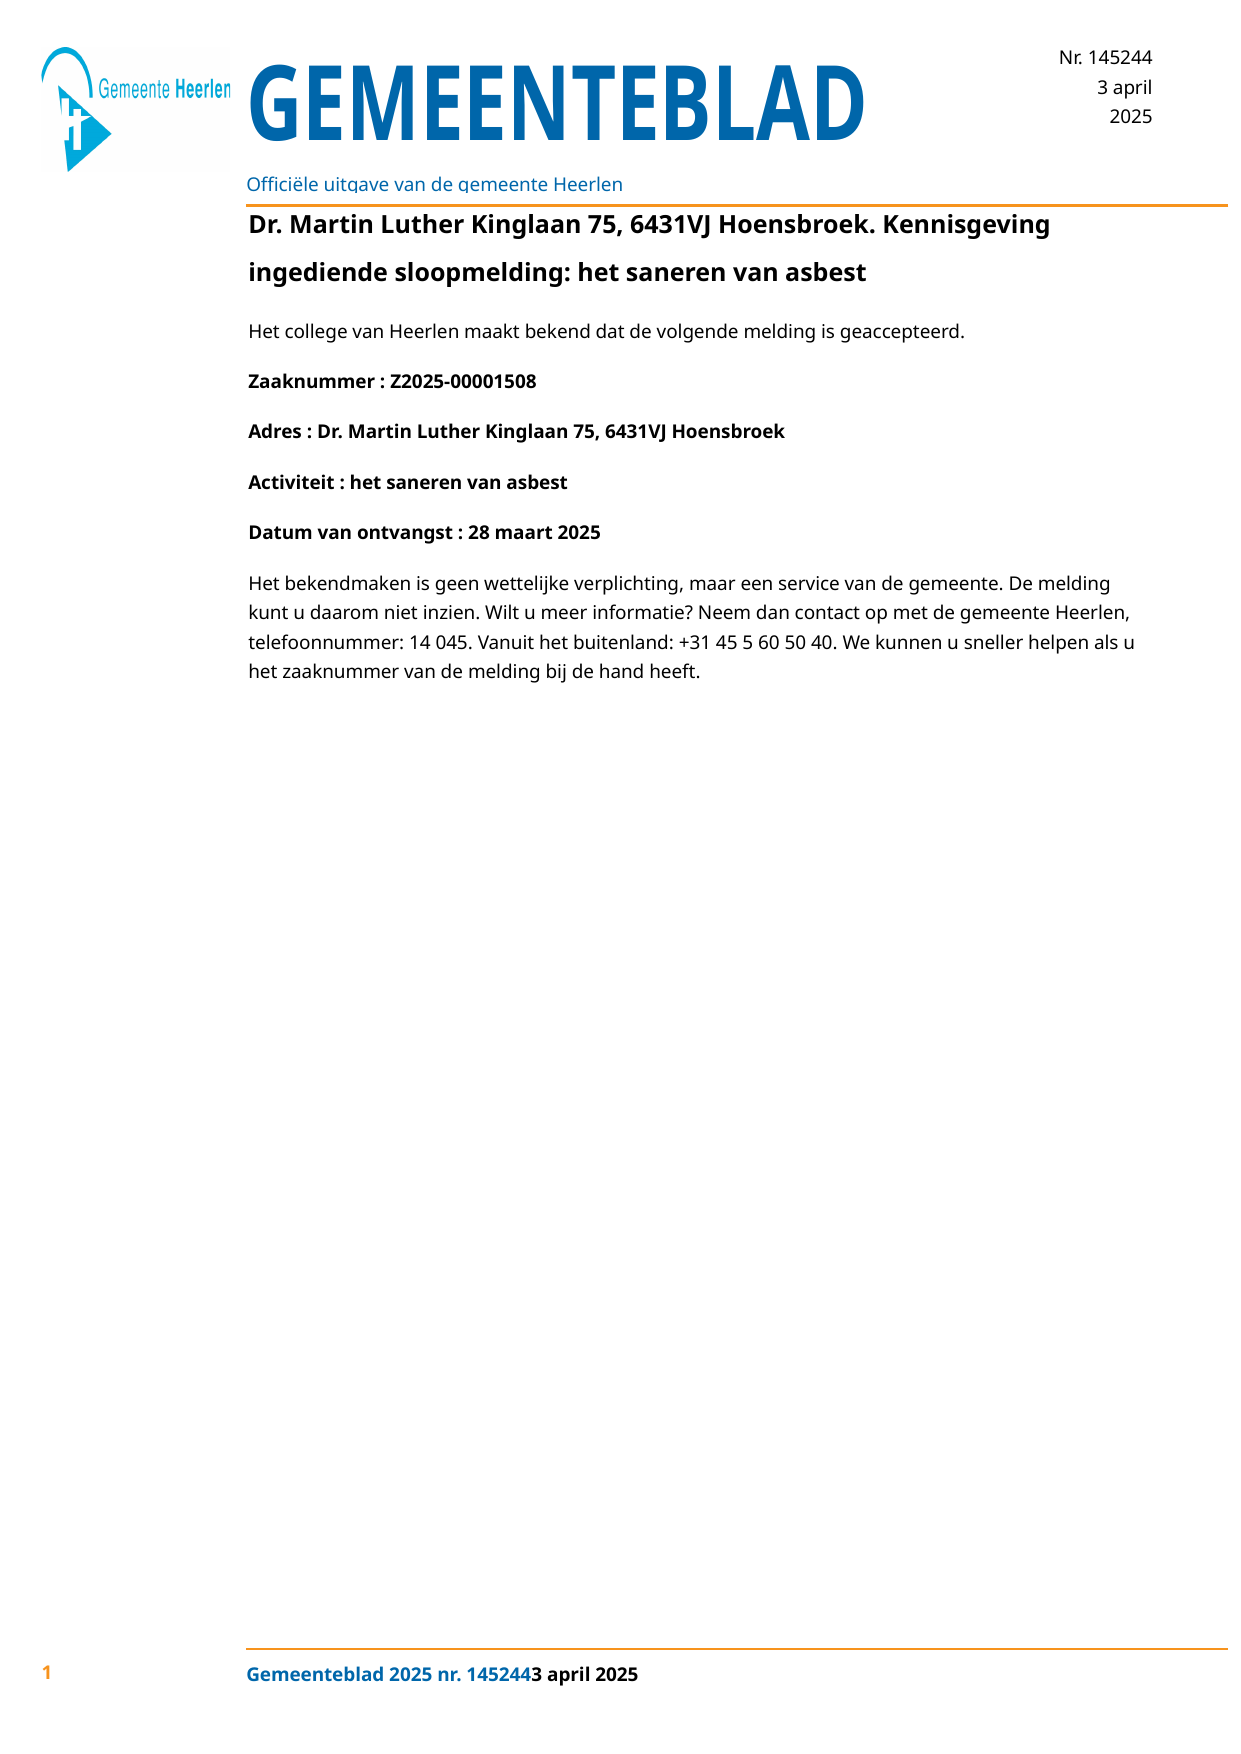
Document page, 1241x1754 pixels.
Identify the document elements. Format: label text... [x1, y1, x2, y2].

picture [41, 47, 231, 172]
text Zaaknummer : Z2025-00001508 [248, 368, 1152, 394]
picture [41, 47, 59, 70]
text Adres : Dr. Martin Luther Kinglaan 75, 6431VJ Hoensbroek [248, 419, 1152, 444]
text Datum van ontvangst : 28 maart 2025 [248, 519, 1152, 545]
text Het bekendmaken is geen wettelijke verplichting, maar een service van de gemeente. De melding kunt u daarom niet inzien. Wilt u meer informatie? Neem dan contact op met de gemeente Heerlen, telefoonnummer: 14 045. Vanuit het buitenland: +31 45 5 60 50 40. We kunnen u sneller helpen als u het zaaknummer van de melding bij de hand heeft. [248, 570, 1152, 684]
text Het college van Heerlen maakt bekend dat de volgende melding is geaccepteerd. [248, 318, 1152, 344]
text Dr. Martin Luther Kinglaan 75, 6431VJ Hoensbroek. Kennisgeving ingediende sloopmelding: het saneren van asbest [248, 207, 1152, 288]
text Activiteit : het saneren van asbest [248, 469, 1152, 495]
